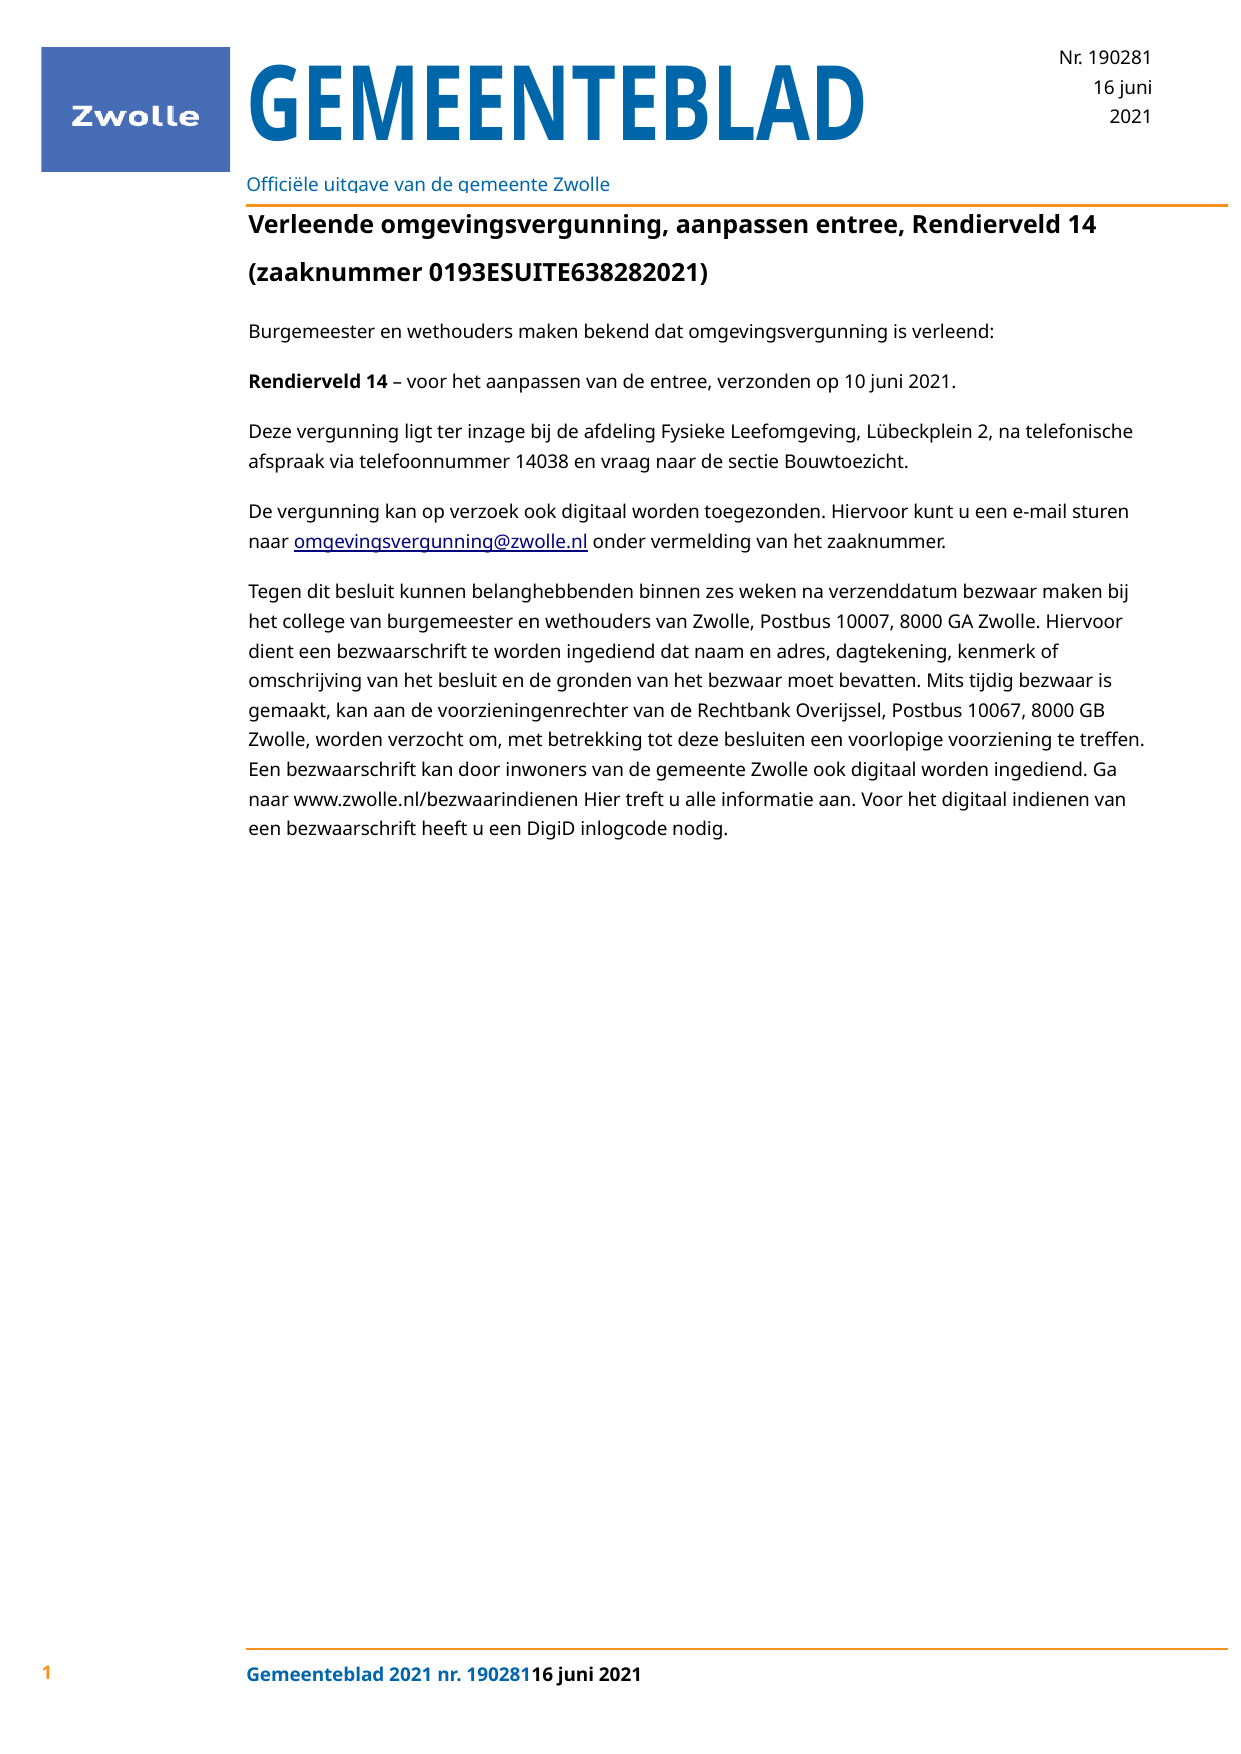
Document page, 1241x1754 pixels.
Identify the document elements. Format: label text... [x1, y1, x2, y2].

text Deze vergunning ligt ter inzage bij de afdeling Fysieke Leefomgeving, Lübeckplein 2, na telefonische afspraak via telefoonnummer 14038 en vraag naar de sectie Bouwtoezicht. [248, 419, 1152, 474]
text De vergunning kan op verzoek ook digitaal worden toegezonden. Hiervoor kunt u een e-mail sturen naar omgevingsvergunning@zwolle.nl onder vermelding van het zaaknummer. [248, 499, 1152, 554]
text Tegen dit besluit kunnen belanghebbenden binnen zes weken na verzenddatum bezwaar maken bij het college van burgemeester en wethouders van Zwolle, Postbus 10007, 8000 GA Zwolle. Hiervoor dient een bezwaarschrift te worden ingediend dat naam en adres, dagtekening, kenmerk of omschrijving van het besluit en de gronden van het bezwaar moet bevatten. Mits tijdig bezwaar is gemaakt, kan aan de voorzieningenrechter van de Rechtbank Overijssel, Postbus 10067, 8000 GB Zwolle, worden verzocht om, met betrekking tot deze besluiten een voorlopige voorziening te treffen. Een bezwaarschrift kan door inwoners van de gemeente Zwolle ook digitaal worden ingediend. Ga naar www.zwolle.nl/bezwaarindienen Hier treft u alle informatie aan. Voor het digitaal indienen van een bezwaarschrift heeft u een DigiD inlogcode nodig. [248, 579, 1152, 841]
text Rendierveld 14 – voor het aanpassen van de entree, verzonden op 10 juni 2021. [248, 368, 1152, 394]
picture [41, 47, 231, 172]
text Burgemeester en wethouders maken bekend dat omgevingsvergunning is verleend: [248, 318, 1152, 344]
text Verleende omgevingsvergunning, aanpassen entree, Rendierveld 14 (zaaknummer 0193ESUITE638282021) [248, 207, 1152, 288]
